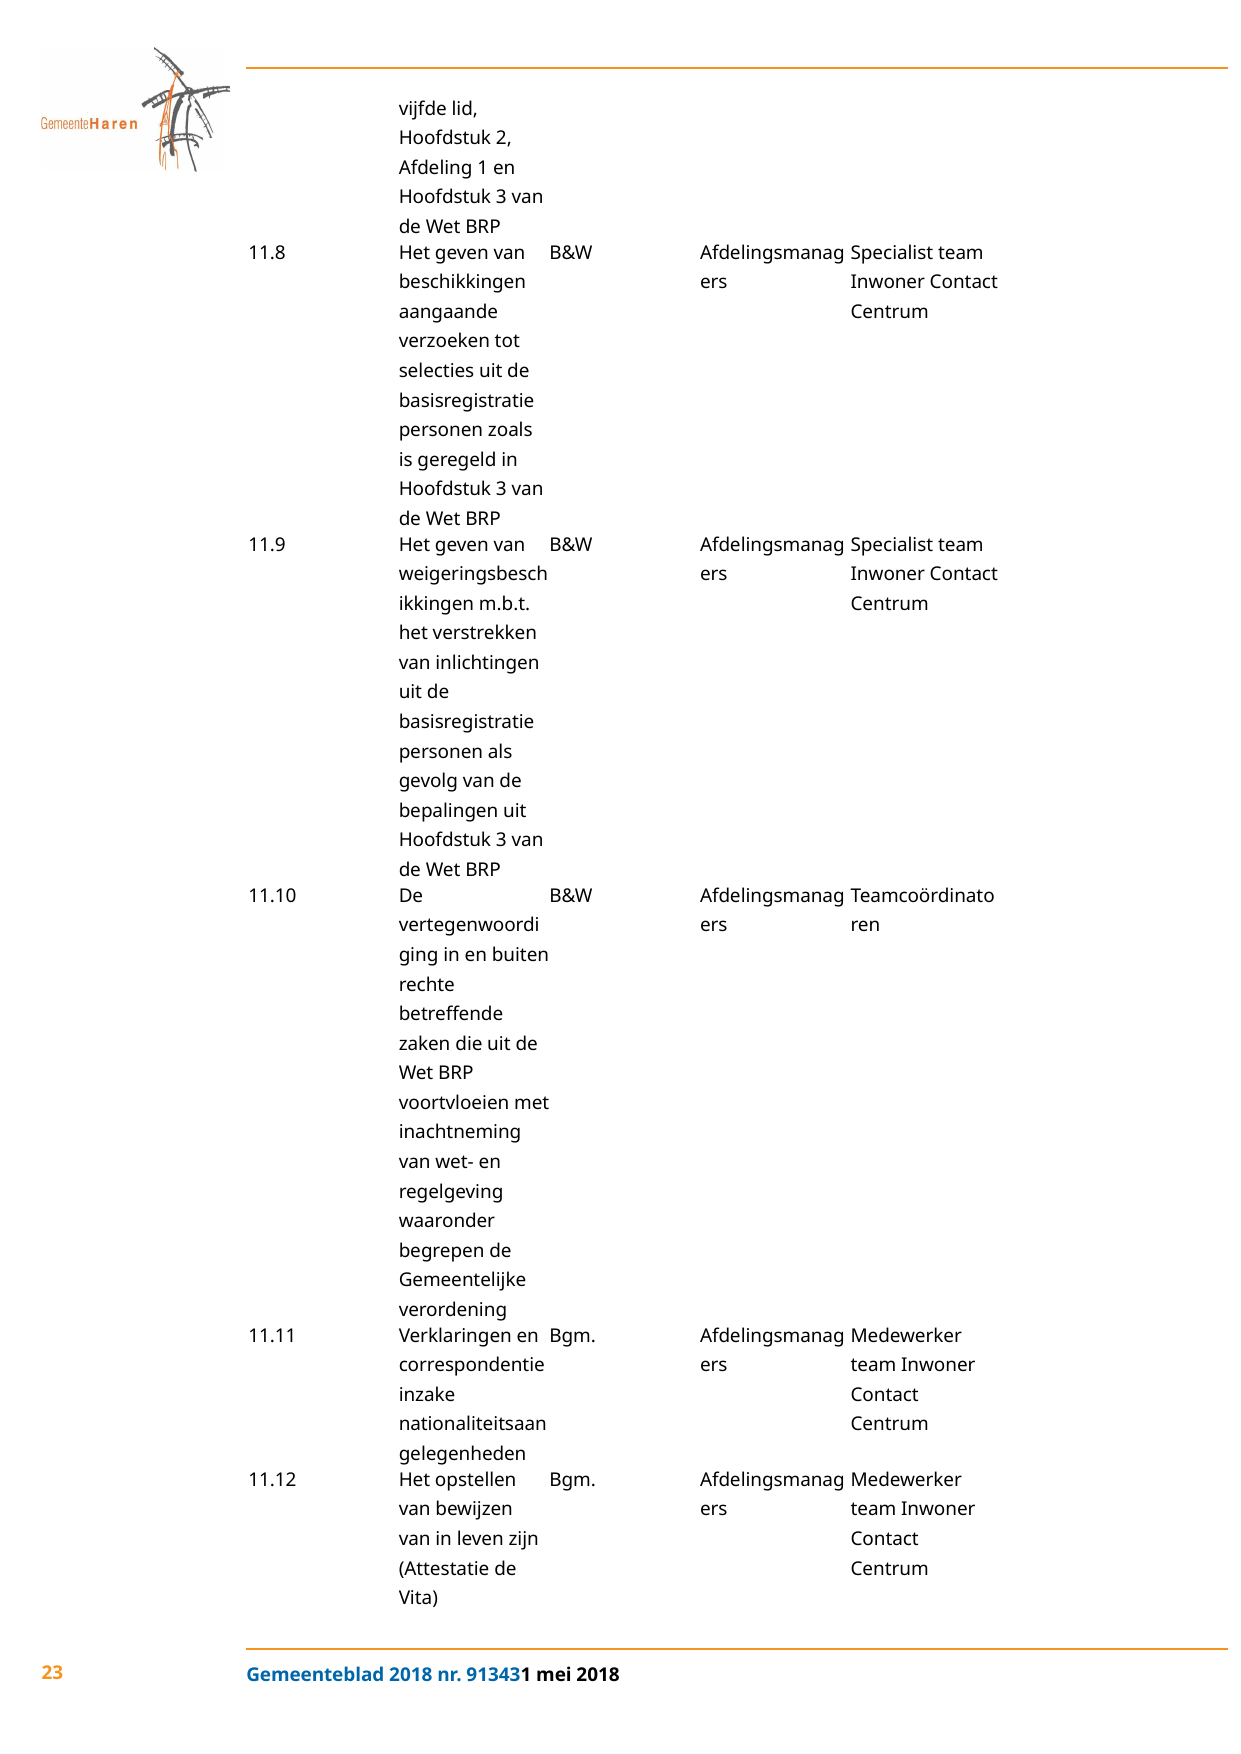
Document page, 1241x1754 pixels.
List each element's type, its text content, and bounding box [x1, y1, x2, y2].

table_cell Het geven van weigeringsbeschikkingen m.b.t. het verstrekken van inlichtingen uit de basisregistratie personen als gevolg van de bepalingen uit Hoofdstuk 3 van de Wet BRP [399, 531, 549, 882]
table_cell Het opstellen van bewijzen van in leven zijn (Attestatie de Vita) [399, 1466, 549, 1610]
table_cell Afdelingsmanagers [700, 1322, 850, 1466]
table_cell 11.12 [248, 1466, 398, 1610]
table_cell 11.8 [248, 239, 398, 531]
table_cell 11.9 [248, 531, 398, 882]
table_cell Verklaringen en correspondentie inzake nationaliteitsaangelegenheden [399, 1322, 549, 1466]
table_cell [700, 95, 850, 239]
table_cell Afdelingsmanagers [700, 1466, 850, 1610]
table_cell Afdelingsmanagers [700, 531, 850, 882]
table_cell B&W [549, 531, 700, 882]
table_cell [1001, 95, 1152, 239]
table_cell vijfde lid, Hoofdstuk 2, Afdeling 1 en Hoofdstuk 3 van de Wet BRP [399, 95, 549, 239]
table_cell Medewerker team Inwoner Contact Centrum [850, 1322, 1001, 1466]
table_cell 11.11 [248, 1322, 398, 1466]
table_cell Medewerker team Inwoner Contact Centrum [850, 1466, 1001, 1610]
table_cell Specialist team Inwoner Contact Centrum [850, 239, 1001, 531]
table_cell Bgm. [549, 1322, 700, 1466]
picture [41, 47, 231, 172]
table_cell [549, 95, 700, 239]
table_cell Bgm. [549, 1466, 700, 1610]
table_cell [1001, 1322, 1152, 1466]
table_cell 11.10 [248, 882, 398, 1322]
table_cell [248, 95, 398, 239]
table_cell [1001, 1466, 1152, 1610]
table_cell [1001, 882, 1152, 1322]
table_cell Het geven van beschikkingen aangaande verzoeken tot selecties uit de basisregistratie personen zoals is geregeld in Hoofdstuk 3 van de Wet BRP [399, 239, 549, 531]
table_cell [850, 95, 1001, 239]
table_cell [1001, 531, 1152, 882]
table_cell Afdelingsmanagers [700, 239, 850, 531]
table_cell Afdelingsmanagers [700, 882, 850, 1322]
table_cell B&W [549, 882, 700, 1322]
table_cell [1001, 239, 1152, 531]
table_cell B&W [549, 239, 700, 531]
table_cell Specialist team Inwoner Contact Centrum [850, 531, 1001, 882]
table_cell Teamcoördinatoren [850, 882, 1001, 1322]
table_cell De vertegenwoordiging in en buiten rechte betreffende zaken die uit de Wet BRP voortvloeien met inachtneming van wet- en regelgeving waaronder begrepen de Gemeentelijke verordening [399, 882, 549, 1322]
